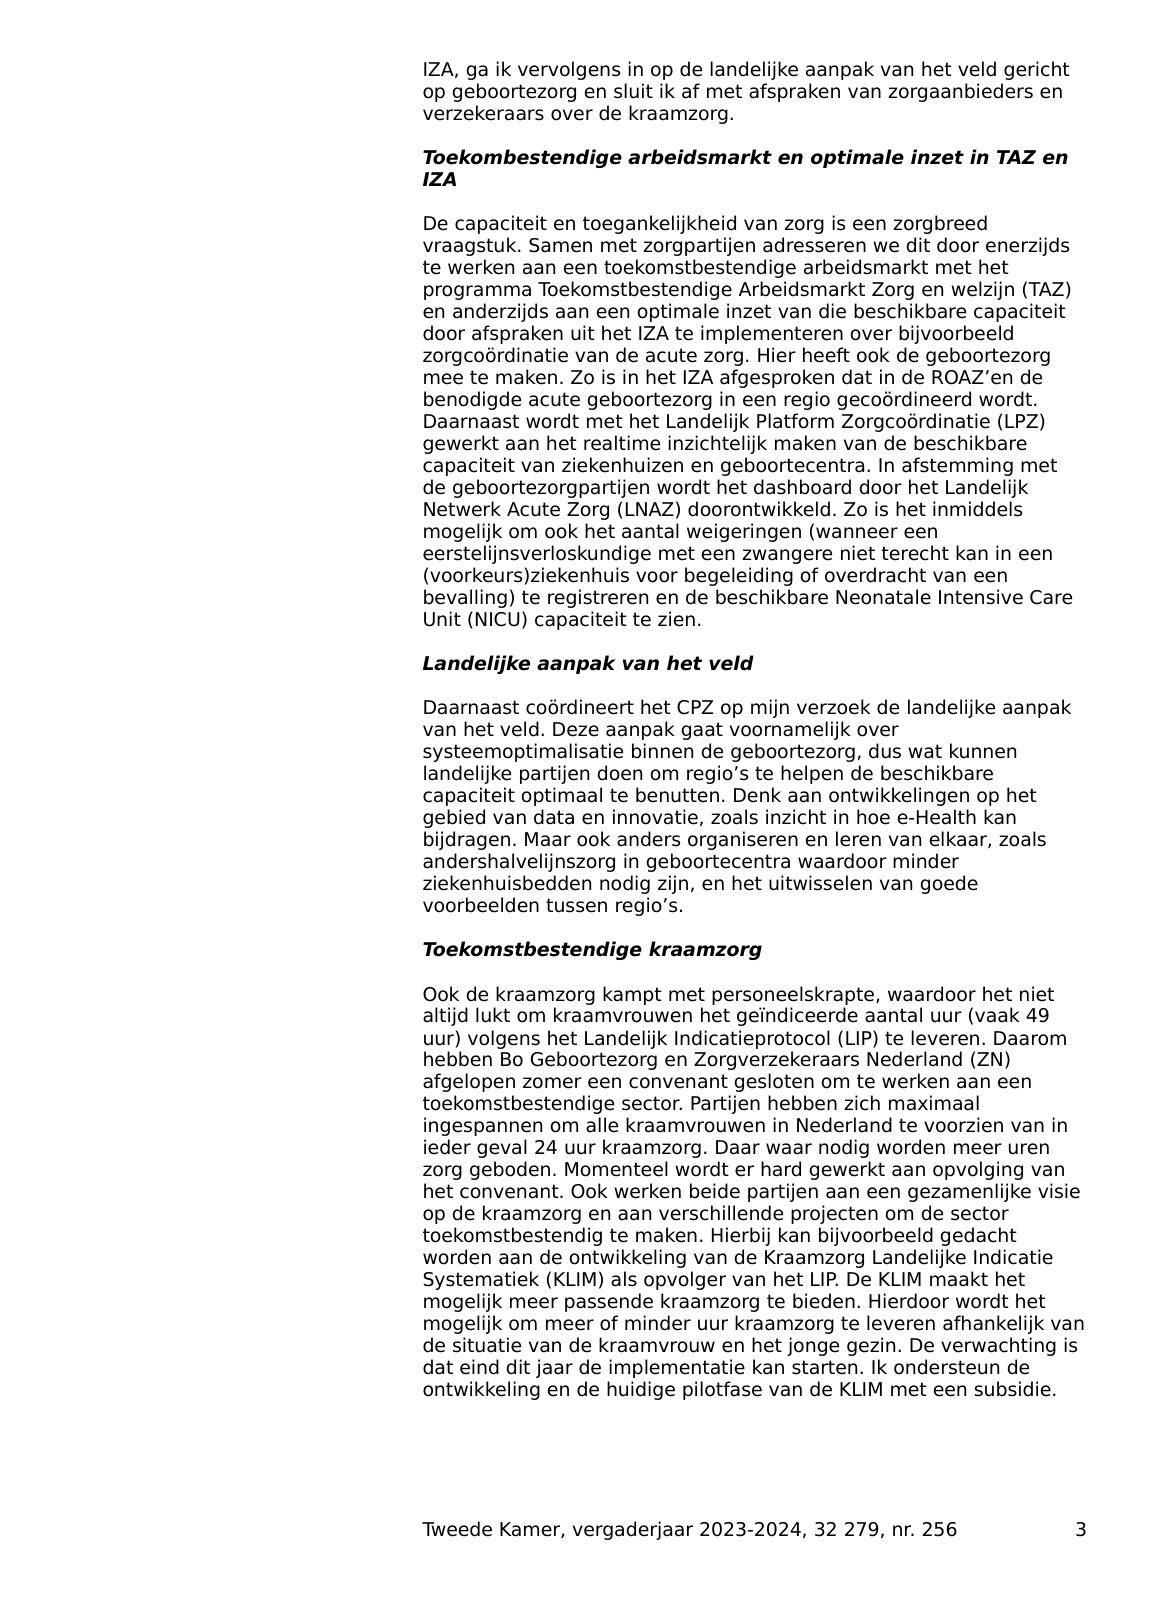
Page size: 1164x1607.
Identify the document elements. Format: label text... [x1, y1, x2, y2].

text IZA, ga ik vervolgens in op de landelijke aanpak van het veld gericht op geboortezorg en sluit ik af met afspraken van zorgaanbieders en verzekeraars over de kraamzorg. [422, 59, 1087, 125]
subtitle Landelijke aanpak van het veld [422, 653, 1087, 675]
text Daarnaast coördineert het CPZ op mijn verzoek de landelijke aanpak van het veld. Deze aanpak gaat voornamelijk over systeemoptimalisatie binnen de geboortezorg, dus wat kunnen landelijke partijen doen om regio’s te helpen de beschikbare capaciteit optimaal te benutten. Denk aan ontwikkelingen op het gebied van data en innovatie, zoals inzicht in hoe e-Health kan bijdragen. Maar ook anders organiseren en leren van elkaar, zoals andershalvelijnszorg in geboortecentra waardoor minder ziekenhuisbedden nodig zijn, en het uitwisselen van goede voorbeelden tussen regio’s. [422, 697, 1087, 917]
text Ook de kraamzorg kampt met personeelskrapte, waardoor het niet altijd lukt om kraamvrouwen het geïndiceerde aantal uur (vaak 49 uur) volgens het Landelijk Indicatieprotocol (LIP) te leveren. Daarom hebben Bo Geboortezorg en Zorgverzekeraars Nederland (ZN) afgelopen zomer een convenant gesloten om te werken aan een toekomstbestendige sector. Partijen hebben zich maximaal ingespannen om alle kraamvrouwen in Nederland te voorzien van in ieder geval 24 uur kraamzorg. Daar waar nodig worden meer uren zorg geboden. Momenteel wordt er hard gewerkt aan opvolging van het convenant. Ook werken beide partijen aan een gezamenlijke visie op de kraamzorg en aan verschillende projecten om de sector toekomstbestendig te maken. Hierbij kan bijvoorbeeld gedacht worden aan de ontwikkeling van de Kraamzorg Landelijke Indicatie Systematiek (KLIM) als opvolger van het LIP. De KLIM maakt het mogelijk meer passende kraamzorg te bieden. Hierdoor wordt het mogelijk om meer of minder uur kraamzorg te leveren afhankelijk van de situatie van de kraamvrouw en het jonge gezin. De verwachting is dat eind dit jaar de implementatie kan starten. Ik ondersteun de ontwikkeling en de huidige pilotfase van de KLIM met een subsidie. [422, 983, 1087, 1401]
subtitle Toekomstbestendige kraamzorg [422, 939, 1087, 961]
text De capaciteit en toegankelijkheid van zorg is een zorgbreed vraagstuk. Samen met zorgpartijen adresseren we dit door enerzijds te werken aan een toekomstbestendige arbeidsmarkt met het programma Toekomstbestendige Arbeidsmarkt Zorg en welzijn (TAZ) en anderzijds aan een optimale inzet van die beschikbare capaciteit door afspraken uit het IZA te implementeren over bijvoorbeeld zorgcoördinatie van de acute zorg. Hier heeft ook de geboortezorg mee te maken. Zo is in het IZA afgesproken dat in de ROAZ’en de benodigde acute geboortezorg in een regio gecoördineerd wordt. Daarnaast wordt met het Landelijk Platform Zorgcoördinatie (LPZ) gewerkt aan het realtime inzichtelijk maken van de beschikbare capaciteit van ziekenhuizen en geboortecentra. In afstemming met de geboortezorgpartijen wordt het dashboard door het Landelijk Netwerk Acute Zorg (LNAZ) doorontwikkeld. Zo is het inmiddels mogelijk om ook het aantal weigeringen (wanneer een eerstelijnsverloskundige met een zwangere niet terecht kan in een (voorkeurs)ziekenhuis voor begeleiding of overdracht van een bevalling) te registreren en de beschikbare Neonatale Intensive Care Unit (NICU) capaciteit te zien. [422, 213, 1087, 631]
subtitle Toekombestendige arbeidsmarkt en optimale inzet in TAZ en IZA [422, 147, 1087, 191]
